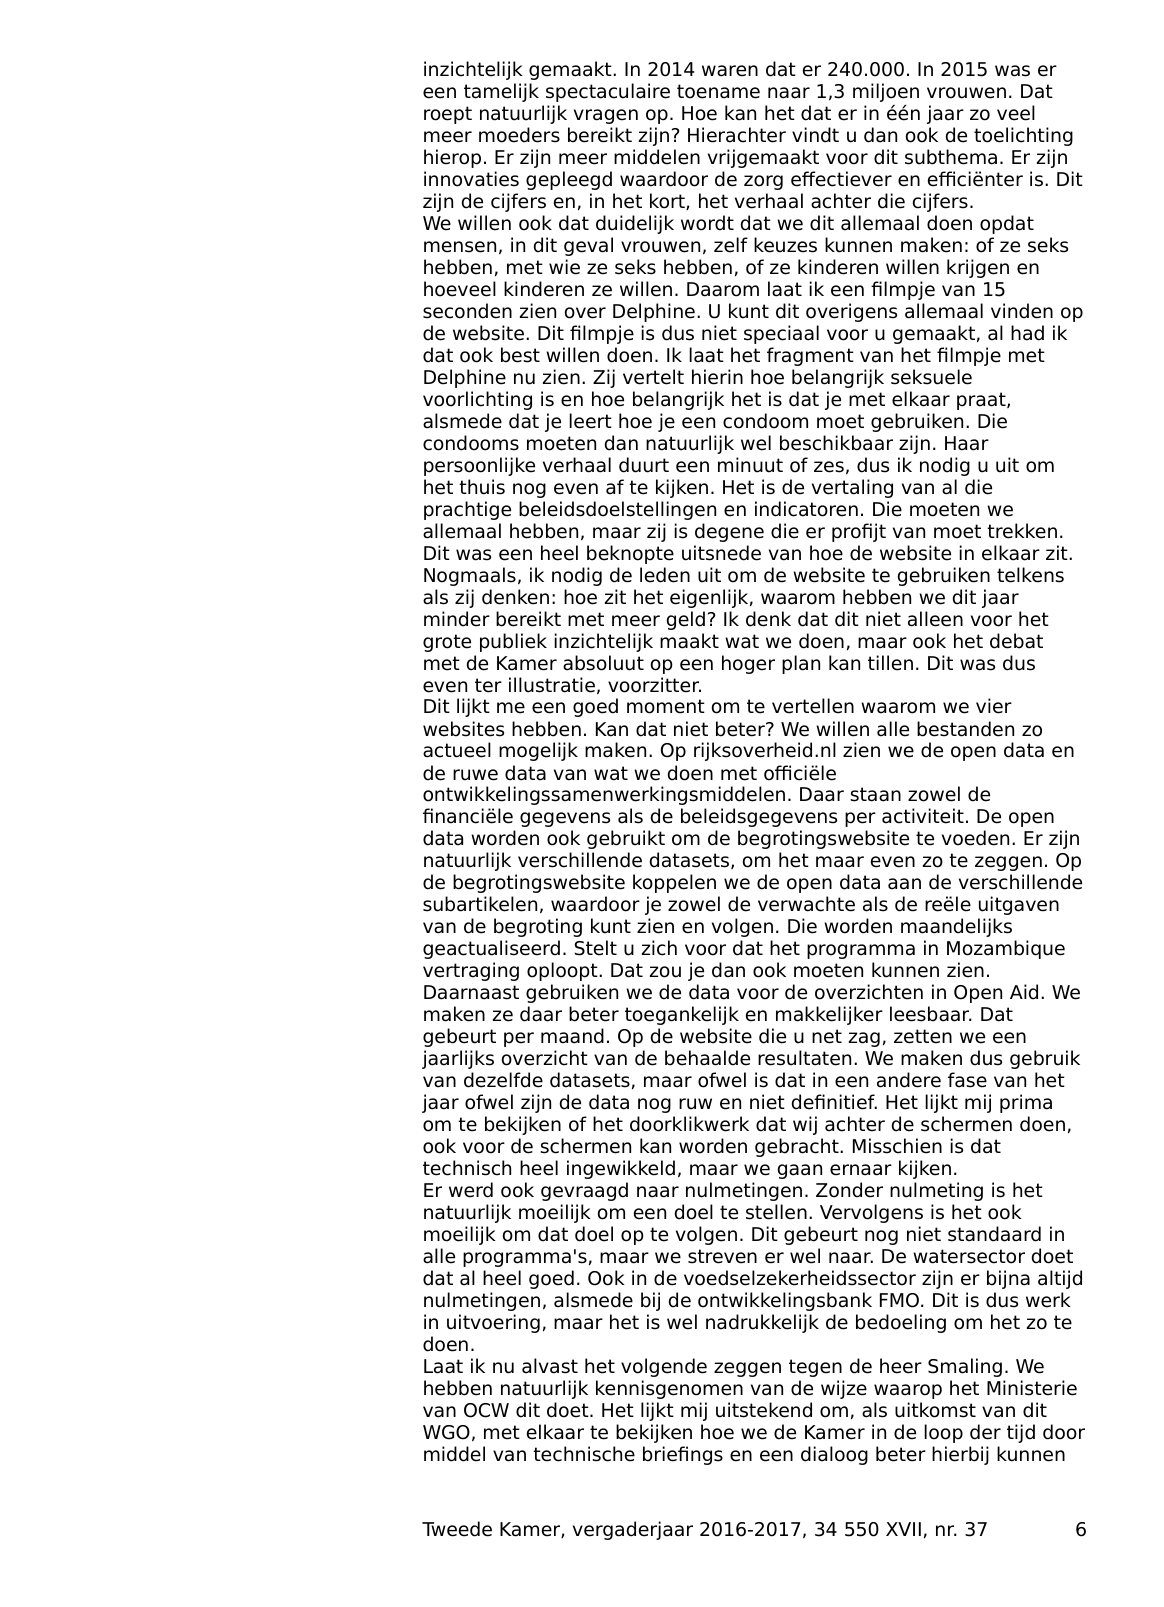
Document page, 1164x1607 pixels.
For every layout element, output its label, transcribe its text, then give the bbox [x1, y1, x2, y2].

text inzichtelijk gemaakt. In 2014 waren dat er 240.000. In 2015 was er een tamelijk spectaculaire toename naar 1,3 miljoen vrouwen. Dat roept natuurlijk vragen op. Hoe kan het dat er in één jaar zo veel meer moeders bereikt zijn? Hierachter vindt u dan ook de toelichting hierop. Er zijn meer middelen vrijgemaakt voor dit subthema. Er zijn innovaties gepleegd waardoor de zorg effectiever en efficiënter is. Dit zijn de cijfers en, in het kort, het verhaal achter die cijfers. [422, 59, 1087, 213]
text Er werd ook gevraagd naar nulmetingen. Zonder nulmeting is het natuurlijk moeilijk om een doel te stellen. Vervolgens is het ook moeilijk om dat doel op te volgen. Dit gebeurt nog niet standaard in alle programma's, maar we streven er wel naar. De watersector doet dat al heel goed. Ook in de voedselzekerheidssector zijn er bijna altijd nulmetingen, alsmede bij de ontwikkelingsbank FMO. Dit is dus werk in uitvoering, maar het is wel nadrukkelijk de bedoeling om het zo te doen. [422, 1180, 1087, 1356]
text Dit lijkt me een goed moment om te vertellen waarom we vier websites hebben. Kan dat niet beter? We willen alle bestanden zo actueel mogelijk maken. Op rijksoverheid.nl zien we de open data en de ruwe data van wat we doen met officiële ontwikkelingssamenwerkingsmiddelen. Daar staan zowel de financiële gegevens als de beleidsgegevens per activiteit. De open data worden ook gebruikt om de begrotingswebsite te voeden. Er zijn natuurlijk verschillende datasets, om het maar even zo te zeggen. Op de begrotingswebsite koppelen we de open data aan de verschillende subartikelen, waardoor je zowel de verwachte als de reële uitgaven van de begroting kunt zien en volgen. Die worden maandelijks geactualiseerd. Stelt u zich voor dat het programma in Mozambique vertraging oploopt. Dat zou je dan ook moeten kunnen zien. [422, 696, 1087, 982]
text Dit was een heel beknopte uitsnede van hoe de website in elkaar zit. Nogmaals, ik nodig de leden uit om de website te gebruiken telkens als zij denken: hoe zit het eigenlijk, waarom hebben we dit jaar minder bereikt met meer geld? Ik denk dat dit niet alleen voor het grote publiek inzichtelijk maakt wat we doen, maar ook het debat met de Kamer absoluut op een hoger plan kan tillen. Dit was dus even ter illustratie, voorzitter. [422, 543, 1087, 696]
text Daarnaast gebruiken we de data voor de overzichten in Open Aid. We maken ze daar beter toegankelijk en makkelijker leesbaar. Dat gebeurt per maand. Op de website die u net zag, zetten we een jaarlijks overzicht van de behaalde resultaten. We maken dus gebruik van dezelfde datasets, maar ofwel is dat in een andere fase van het jaar ofwel zijn de data nog ruw en niet definitief. Het lijkt mij prima om te bekijken of het doorklikwerk dat wij achter de schermen doen, ook voor de schermen kan worden gebracht. Misschien is dat technisch heel ingewikkeld, maar we gaan ernaar kijken. [422, 982, 1087, 1180]
text Laat ik nu alvast het volgende zeggen tegen de heer Smaling. We hebben natuurlijk kennisgenomen van de wijze waarop het Ministerie van OCW dit doet. Het lijkt mij uitstekend om, als uitkomst van dit WGO, met elkaar te bekijken hoe we de Kamer in de loop der tijd door middel van technische briefings en een dialoog beter hierbij kunnen [422, 1356, 1087, 1466]
text We willen ook dat duidelijk wordt dat we dit allemaal doen opdat mensen, in dit geval vrouwen, zelf keuzes kunnen maken: of ze seks hebben, met wie ze seks hebben, of ze kinderen willen krijgen en hoeveel kinderen ze willen. Daarom laat ik een filmpje van 15 seconden zien over Delphine. U kunt dit overigens allemaal vinden op de website. Dit filmpje is dus niet speciaal voor u gemaakt, al had ik dat ook best willen doen. Ik laat het fragment van het filmpje met Delphine nu zien. Zij vertelt hierin hoe belangrijk seksuele voorlichting is en hoe belangrijk het is dat je met elkaar praat, alsmede dat je leert hoe je een condoom moet gebruiken. Die condooms moeten dan natuurlijk wel beschikbaar zijn. Haar persoonlijke verhaal duurt een minuut of zes, dus ik nodig u uit om het thuis nog even af te kijken. Het is de vertaling van al die prachtige beleidsdoelstellingen en indicatoren. Die moeten we allemaal hebben, maar zij is degene die er profijt van moet trekken. [422, 213, 1087, 543]
